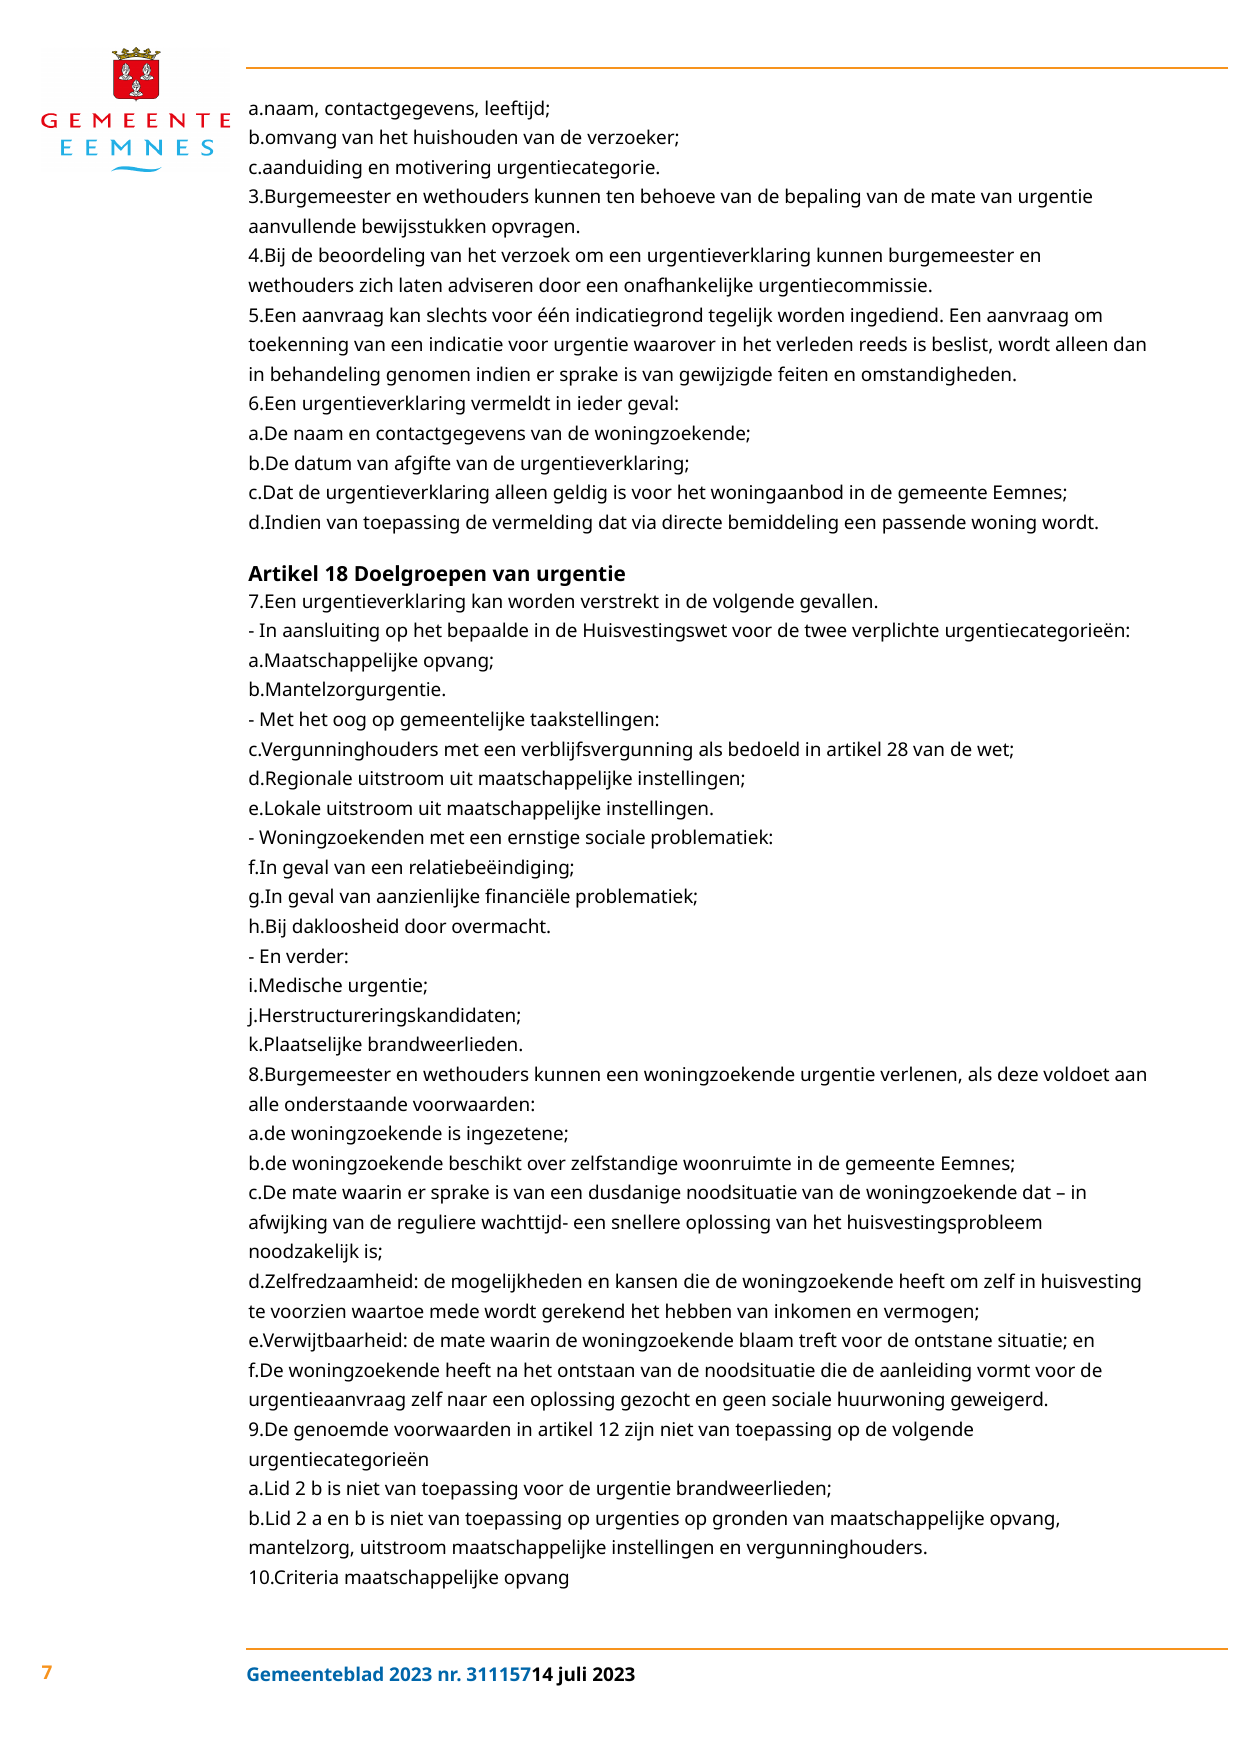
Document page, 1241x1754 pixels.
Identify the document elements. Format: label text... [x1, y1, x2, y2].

text d.Indien van toepassing de vermelding dat via directe bemiddeling een passende woning wordt. [248, 509, 1152, 535]
text a.naam, contactgegevens, leeftijd; [248, 95, 1152, 121]
text f.In geval van een relatiebeëindiging; [248, 854, 1152, 880]
text i.Medische urgentie; [248, 972, 1152, 998]
text c.Vergunninghouders met een verblijfsvergunning als bedoeld in artikel 28 van de wet; [248, 736, 1152, 761]
text a.de woningzoekende is ingezetene; [248, 1120, 1152, 1146]
text - Met het oog op gemeentelijke taakstellingen: [248, 706, 1152, 732]
text e.Verwijtbaarheid: de mate waarin de woningzoekende blaam treft voor de ontstane situatie; en [248, 1327, 1152, 1353]
text b.Lid 2 a en b is niet van toepassing op urgenties op gronden van maatschappelijke opvang, mantelzorg, uitstroom maatschappelijke instellingen en vergunninghouders. [248, 1505, 1152, 1560]
text a.Lid 2 b is niet van toepassing voor de urgentie brandweerlieden; [248, 1475, 1152, 1501]
text e.Lokale uitstroom uit maatschappelijke instellingen. [248, 795, 1152, 821]
text h.Bij dakloosheid door overmacht. [248, 913, 1152, 939]
text b.omvang van het huishouden van de verzoeker; [248, 124, 1152, 150]
text 8.Burgemeester en wethouders kunnen een woningzoekende urgentie verlenen, als deze voldoet aan alle onderstaande voorwaarden: [248, 1061, 1152, 1116]
text d.Regionale uitstroom uit maatschappelijke instellingen; [248, 765, 1152, 791]
text 10.Criteria maatschappelijke opvang [248, 1564, 1152, 1590]
text 9.De genoemde voorwaarden in artikel 12 zijn niet van toepassing op de volgende urgentiecategorieën [248, 1416, 1152, 1471]
text - In aansluiting op het bepaalde in de Huisvestingswet voor de twee verplichte urgentiecategorieën: [248, 617, 1152, 643]
text g.In geval van aanzienlijke financiële problematiek; [248, 884, 1152, 909]
text d.Zelfredzaamheid: de mogelijkheden en kansen die de woningzoekende heeft om zelf in huisvesting te voorzien waartoe mede wordt gerekend het hebben van inkomen en vermogen; [248, 1268, 1152, 1323]
text b.Mantelzorgurgentie. [248, 677, 1152, 702]
text 6.Een urgentieverklaring vermeldt in ieder geval: [248, 391, 1152, 416]
text k.Plaatselijke brandweerlieden. [248, 1032, 1152, 1057]
text f.De woningzoekende heeft na het ontstaan van de noodsituatie die de aanleiding vormt voor de urgentieaanvraag zelf naar een oplossing gezocht en geen sociale huurwoning geweigerd. [248, 1357, 1152, 1412]
text 3.Burgemeester en wethouders kunnen ten behoeve van de bepaling van de mate van urgentie aanvullende bewijsstukken opvragen. [248, 183, 1152, 239]
text j.Herstructureringskandidaten; [248, 1002, 1152, 1028]
picture [41, 47, 231, 172]
text b.De datum van afgifte van de urgentieverklaring; [248, 450, 1152, 476]
text b.de woningzoekende beschikt over zelfstandige woonruimte in de gemeente Eemnes; [248, 1150, 1152, 1176]
text 4.Bij de beoordeling van het verzoek om een urgentieverklaring kunnen burgemeester en wethouders zich laten adviseren door een onafhankelijke urgentiecommissie. [248, 243, 1152, 298]
text 5.Een aanvraag kan slechts voor één indicatiegrond tegelijk worden ingediend. Een aanvraag om toekenning van een indicatie voor urgentie waarover in het verleden reeds is beslist, wordt alleen dan in behandeling genomen indien er sprake is van gewijzigde feiten en omstandigheden. [248, 302, 1152, 387]
text - Woningzoekenden met een ernstige sociale problematiek: [248, 824, 1152, 850]
text c.De mate waarin er sprake is van een dusdanige noodsituatie van de woningzoekende dat – in afwijking van de reguliere wachttijd- een snellere oplossing van het huisvestingsprobleem noodzakelijk is; [248, 1179, 1152, 1264]
text - En verder: [248, 943, 1152, 968]
text c.Dat de urgentieverklaring alleen geldig is voor het woningaanbod in de gemeente Eemnes; [248, 479, 1152, 505]
text 7.Een urgentieverklaring kan worden verstrekt in de volgende gevallen. [248, 588, 1152, 613]
text a.De naam en contactgegevens van de woningzoekende; [248, 420, 1152, 446]
text a.Maatschappelijke opvang; [248, 647, 1152, 673]
text Artikel 18 Doelgroepen van urgentie [248, 559, 1152, 588]
text c.aanduiding en motivering urgentiecategorie. [248, 154, 1152, 180]
